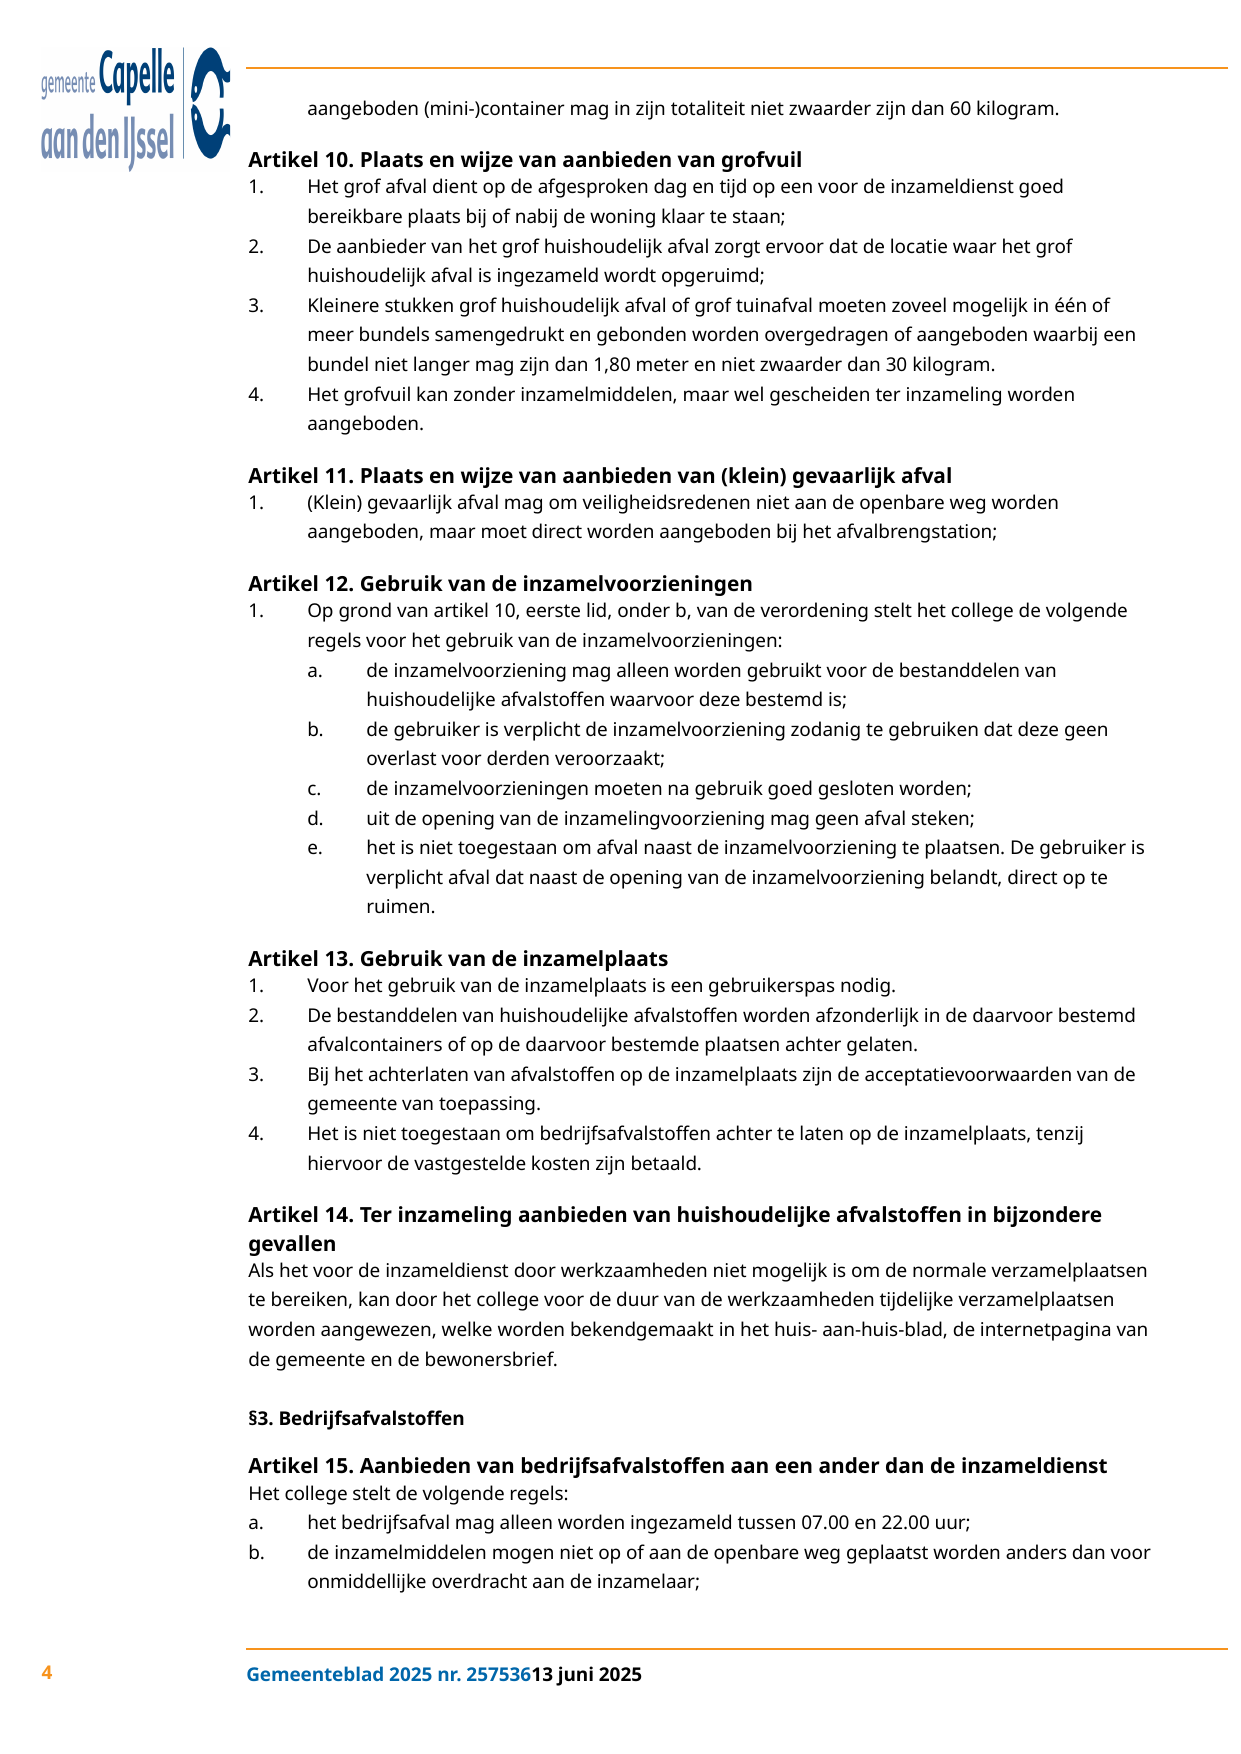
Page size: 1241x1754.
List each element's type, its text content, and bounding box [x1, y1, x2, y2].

list De aanbieder van het grof huishoudelijk afval zorgt ervoor dat de locatie waar het grof huishoudelijk afval is ingezameld wordt opgeruimd; [248, 233, 1152, 288]
picture [41, 47, 231, 172]
list Kleinere stukken grof huishoudelijk afval of grof tuinafval moeten zoveel mogelijk in één of meer bundels samengedrukt en gebonden worden overgedragen of aangeboden waarbij een bundel niet langer mag zijn dan 1,80 meter en niet zwaarder dan 30 kilogram. [248, 292, 1152, 377]
list Het is niet toegestaan om bedrijfsafvalstoffen achter te laten op de inzamelplaats, tenzij hiervoor de vastgestelde kosten zijn betaald. [248, 1120, 1152, 1176]
list het bedrijfsafval mag alleen worden ingezameld tussen 07.00 en 22.00 uur; [248, 1509, 1152, 1535]
list De bestanddelen van huishoudelijke afvalstoffen worden afzonderlijk in de daarvoor bestemd afvalcontainers of op de daarvoor bestemde plaatsen achter gelaten. [248, 1002, 1152, 1057]
list Het grofvuil kan zonder inzamelmiddelen, maar wel gescheiden ter inzameling worden aangeboden. [248, 381, 1152, 436]
text Als het voor de inzameldienst door werkzaamheden niet mogelijk is om de normale verzamelplaatsen te bereiken, kan door het college voor de duur van de werkzaamheden tijdelijke verzamelplaatsen worden aangewezen, welke worden bekendgemaakt in het huis- aan-huis-blad, de internetpagina van de gemeente en de bewonersbrief. [248, 1257, 1152, 1372]
text Artikel 13. Gebruik van de inzamelplaats [248, 944, 1152, 972]
list uit de opening van de inzamelingvoorziening mag geen afval steken; [307, 805, 1152, 830]
list Op grond van artikel 10, eerste lid, onder b, van de verordening stelt het college de volgende regels voor het gebruik van de inzamelvoorzieningen: [248, 598, 1152, 653]
text Artikel 10. Plaats en wijze van aanbieden van grofvuil [248, 145, 1152, 174]
list (Klein) gevaarlijk afval mag om veiligheidsredenen niet aan de openbare weg worden aangeboden, maar moet direct worden aangeboden bij het afvalbrengstation; [248, 489, 1152, 544]
text §3. Bedrijfsafvalstoffen [248, 1405, 1152, 1431]
list de inzamelmiddelen mogen niet op of aan de openbare weg geplaatst worden anders dan voor onmiddellijke overdracht aan de inzamelaar; [248, 1539, 1152, 1594]
text Artikel 14. Ter inzameling aanbieden van huishoudelijke afvalstoffen in bijzondere gevallen [248, 1200, 1152, 1257]
list aangeboden (mini-)container mag in zijn totaliteit niet zwaarder zijn dan 60 kilogram. [248, 95, 1152, 121]
list Het grof afval dient op de afgesproken dag en tijd op een voor de inzameldienst goed bereikbare plaats bij of nabij de woning klaar te staan; [248, 174, 1152, 229]
list het is niet toegestaan om afval naast de inzamelvoorziening te plaatsen. De gebruiker is verplicht afval dat naast de opening van de inzamelvoorziening belandt, direct op te ruimen. [307, 834, 1152, 919]
list de inzamelvoorziening mag alleen worden gebruikt voor de bestanddelen van huishoudelijke afvalstoffen waarvoor deze bestemd is; [307, 657, 1152, 712]
text Het college stelt de volgende regels: [248, 1480, 1152, 1506]
list de gebruiker is verplicht de inzamelvoorziening zodanig te gebruiken dat deze geen overlast voor derden veroorzaakt; [307, 716, 1152, 771]
list de inzamelvoorzieningen moeten na gebruik goed gesloten worden; [307, 775, 1152, 801]
text Artikel 11. Plaats en wijze van aanbieden van (klein) gevaarlijk afval [248, 461, 1152, 489]
list Bij het achterlaten van afvalstoffen op de inzamelplaats zijn de acceptatievoorwaarden van de gemeente van toepassing. [248, 1061, 1152, 1116]
list Voor het gebruik van de inzamelplaats is een gebruikerspas nodig. [248, 972, 1152, 998]
text Artikel 15. Aanbieden van bedrijfsafvalstoffen aan een ander dan de inzameldienst [248, 1452, 1152, 1480]
text Artikel 12. Gebruik van de inzamelvoorzieningen [248, 569, 1152, 598]
